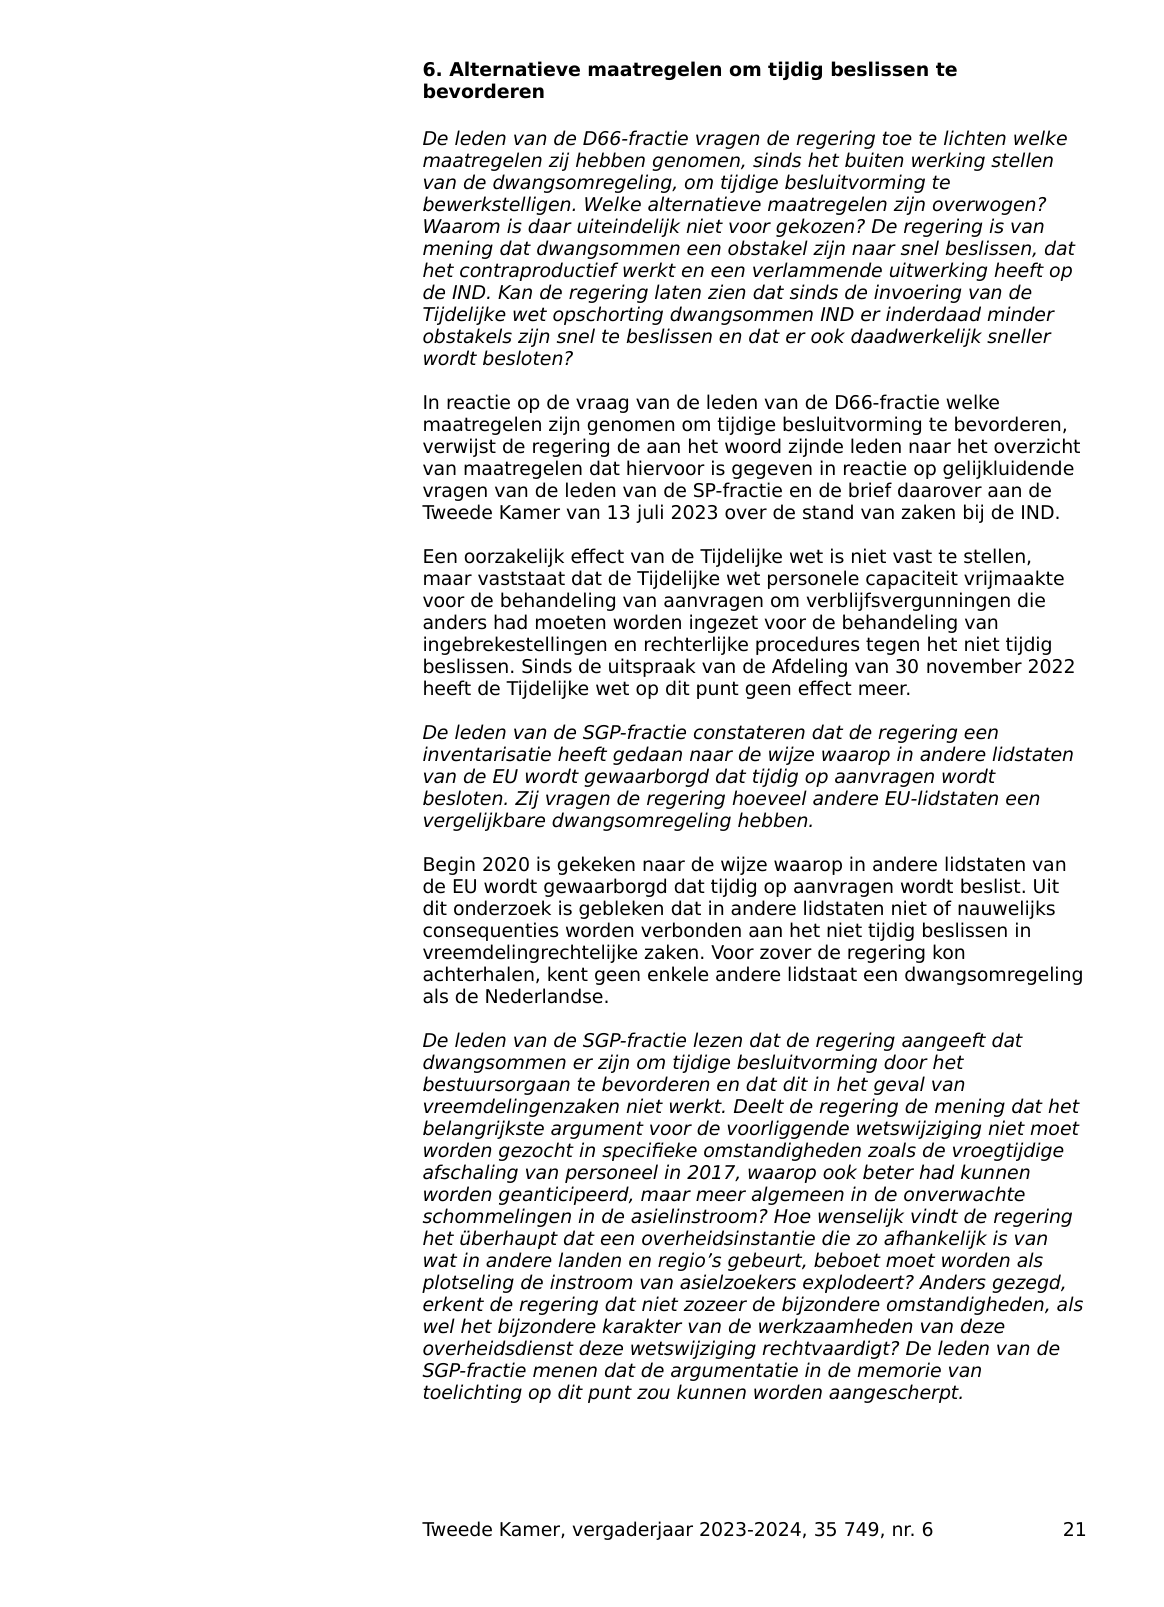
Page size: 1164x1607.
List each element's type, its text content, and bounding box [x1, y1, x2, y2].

text De leden van de SGP-fractie lezen dat de regering aangeeft dat dwangsommen er zijn om tijdige besluitvorming door het bestuursorgaan te bevorderen en dat dit in het geval van vreemdelingenzaken niet werkt. Deelt de regering de mening dat het belangrijkste argument voor de voorliggende wetswijziging niet moet worden gezocht in specifieke omstandigheden zoals de vroegtijdige afschaling van personeel in 2017, waarop ook beter had kunnen worden geanticipeerd, maar meer algemeen in de onverwachte schommelingen in de asielinstroom? Hoe wenselijk vindt de regering het überhaupt dat een overheidsinstantie die zo afhankelijk is van wat in andere landen en regio’s gebeurt, beboet moet worden als plotseling de instroom van asielzoekers explodeert? Anders gezegd, erkent de regering dat niet zozeer de bijzondere omstandigheden, als wel het bijzondere karakter van de werkzaamheden van deze overheidsdienst deze wetswijziging rechtvaardigt? De leden van de SGP-fractie menen dat de argumentatie in de memorie van toelichting op dit punt zou kunnen worden aangescherpt. [422, 1030, 1087, 1404]
text In reactie op de vraag van de leden van de D66-fractie welke maatregelen zijn genomen om tijdige besluitvorming te bevorderen, verwijst de regering de aan het woord zijnde leden naar het overzicht van maatregelen dat hiervoor is gegeven in reactie op gelijkluidende vragen van de leden van de SP-fractie en de brief daarover aan de Tweede Kamer van 13 juli 2023 over de stand van zaken bij de IND. [422, 392, 1087, 524]
text Een oorzakelijk effect van de Tijdelijke wet is niet vast te stellen, maar vaststaat dat de Tijdelijke wet personele capaciteit vrijmaakte voor de behandeling van aanvragen om verblijfsvergunningen die anders had moeten worden ingezet voor de behandeling van ingebrekestellingen en rechterlijke procedures tegen het niet tijdig beslissen. Sinds de uitspraak van de Afdeling van 30 november 2022 heeft de Tijdelijke wet op dit punt geen effect meer. [422, 546, 1087, 700]
text De leden van de D66-fractie vragen de regering toe te lichten welke maatregelen zij hebben genomen, sinds het buiten werking stellen van de dwangsomregeling, om tijdige besluitvorming te bewerkstelligen. Welke alternatieve maatregelen zijn overwogen? Waarom is daar uiteindelijk niet voor gekozen? De regering is van mening dat dwangsommen een obstakel zijn naar snel beslissen, dat het contraproductief werkt en een verlammende uitwerking heeft op de IND. Kan de regering laten zien dat sinds de invoering van de Tijdelijke wet opschorting dwangsommen IND er inderdaad minder obstakels zijn snel te beslissen en dat er ook daadwerkelijk sneller wordt besloten? [422, 128, 1087, 370]
subtitle 6. Alternatieve maatregelen om tijdig beslissen te bevorderen [422, 59, 1087, 103]
text Begin 2020 is gekeken naar de wijze waarop in andere lidstaten van de EU wordt gewaarborgd dat tijdig op aanvragen wordt beslist. Uit dit onderzoek is gebleken dat in andere lidstaten niet of nauwelijks consequenties worden verbonden aan het niet tijdig beslissen in vreemdelingrechtelijke zaken. Voor zover de regering kon achterhalen, kent geen enkele andere lidstaat een dwangsomregeling als de Nederlandse. [422, 854, 1087, 1008]
text De leden van de SGP-fractie constateren dat de regering een inventarisatie heeft gedaan naar de wijze waarop in andere lidstaten van de EU wordt gewaarborgd dat tijdig op aanvragen wordt besloten. Zij vragen de regering hoeveel andere EU-lidstaten een vergelijkbare dwangsomregeling hebben. [422, 722, 1087, 832]
